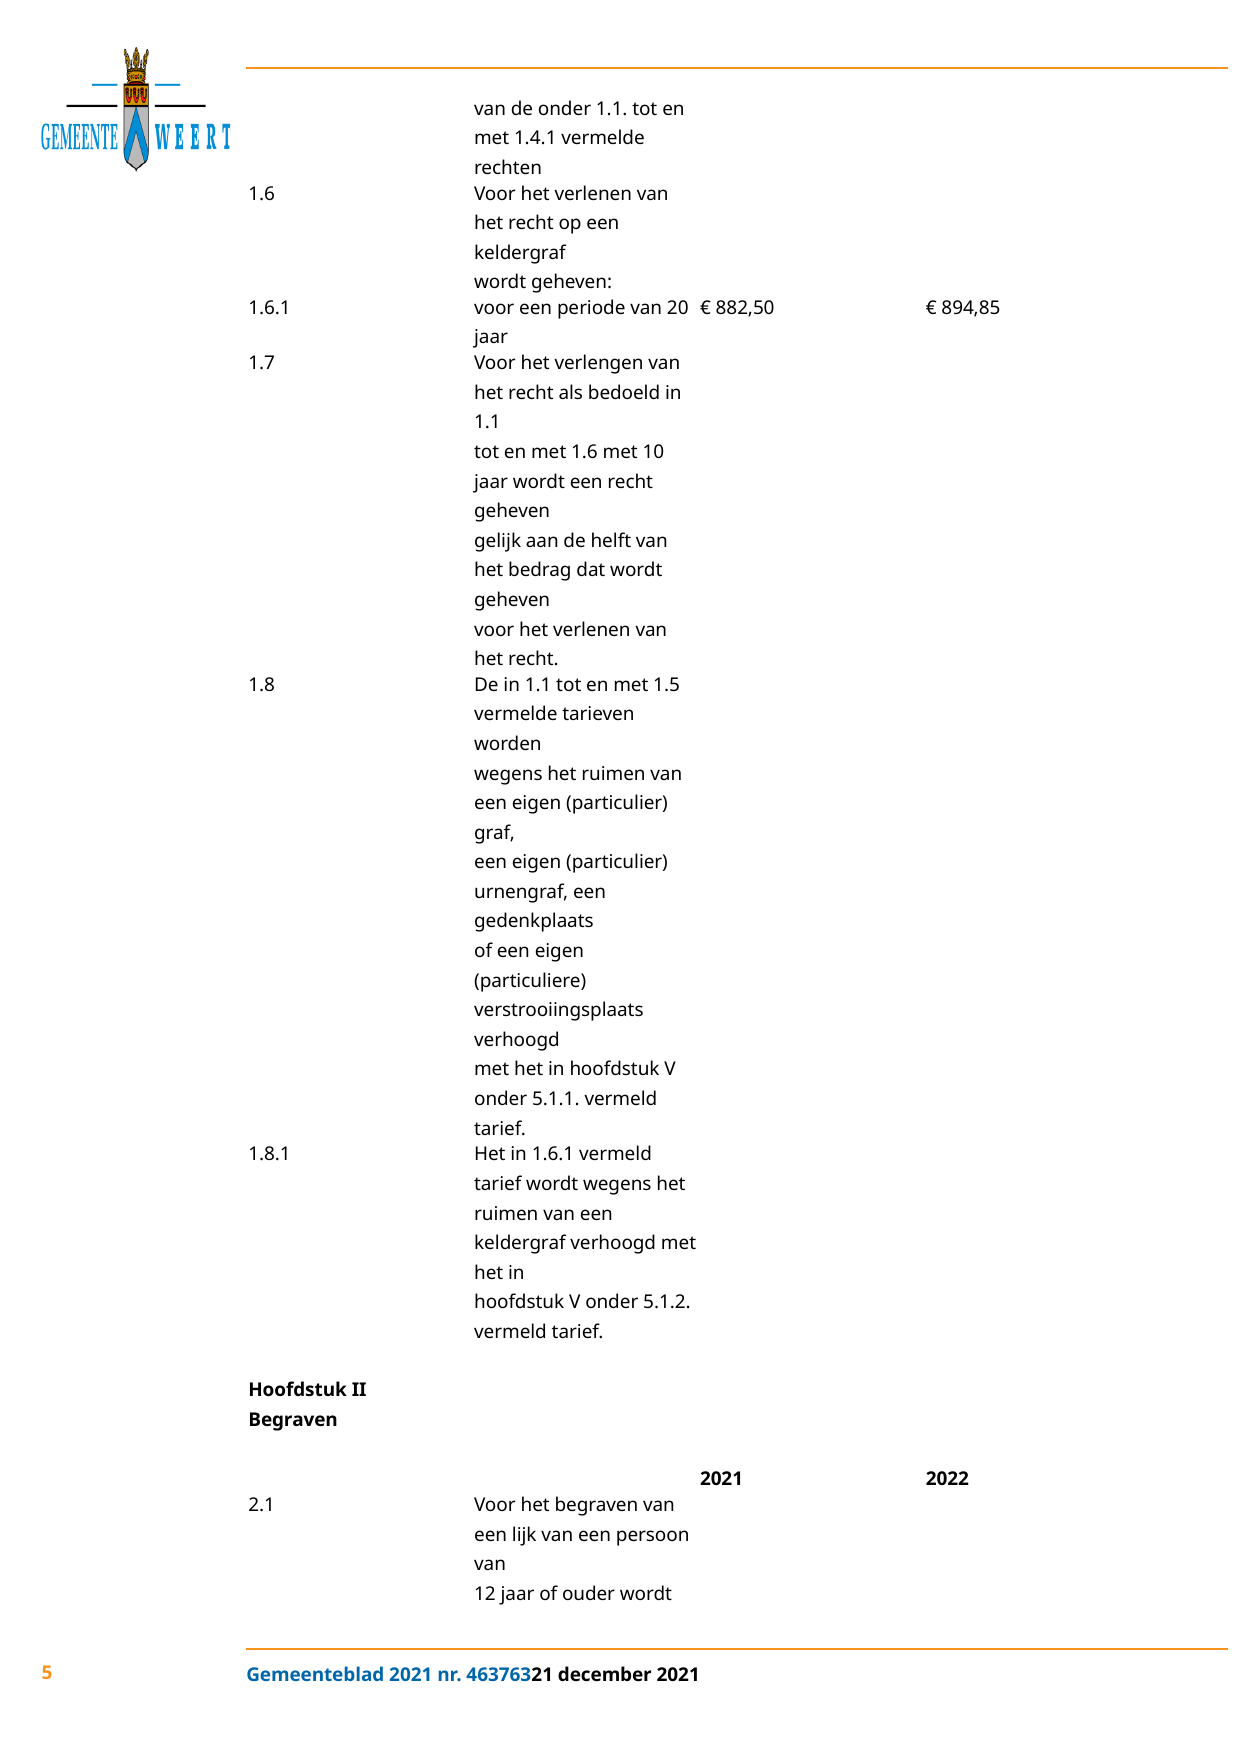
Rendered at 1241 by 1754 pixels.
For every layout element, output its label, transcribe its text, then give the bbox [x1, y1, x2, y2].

table_cell Voor het verlengen van het recht als bedoeld in 1.1 tot en met 1.6 met 10 jaar wordt een recht geheven gelijk aan de helft van het bedrag dat wordt geheven voor het verlenen van het recht. [474, 350, 700, 671]
table_cell 2.1 [248, 1491, 474, 1606]
table_header [474, 1465, 700, 1491]
table_cell voor een periode van 20 jaar [474, 294, 700, 349]
table_cell 1.7 [248, 350, 474, 671]
text Hoofdstuk II [248, 1377, 1152, 1402]
table_cell [926, 1141, 1152, 1344]
table_cell 1.8.1 [248, 1141, 474, 1344]
table_header 2022 [926, 1465, 1152, 1491]
table_cell Voor het begraven van een lijk van een persoon van 12 jaar of ouder wordt [474, 1491, 700, 1606]
table_cell [700, 95, 926, 180]
table_cell € 894,85 [926, 294, 1152, 349]
table_cell Voor het verlenen van het recht op een keldergraf wordt geheven: [474, 180, 700, 294]
table_cell [926, 1491, 1152, 1606]
text Begraven [248, 1406, 1152, 1432]
table_cell [700, 671, 926, 1141]
table_cell [248, 95, 474, 180]
table_cell Het in 1.6.1 vermeld tarief wordt wegens het ruimen van een keldergraf verhoogd met het in hoofdstuk V onder 5.1.2. vermeld tarief. [474, 1141, 700, 1344]
table_cell [926, 350, 1152, 671]
table_cell [700, 180, 926, 294]
table_header [248, 1465, 474, 1491]
table_cell [700, 1141, 926, 1344]
table_cell [700, 1491, 926, 1606]
table_cell 1.6.1 [248, 294, 474, 349]
table_header 2021 [700, 1465, 926, 1491]
table_cell 1.6 [248, 180, 474, 294]
table_cell [926, 180, 1152, 294]
table_cell De in 1.1 tot en met 1.5 vermelde tarieven worden wegens het ruimen van een eigen (particulier) graf, een eigen (particulier) urnengraf, een gedenkplaats of een eigen (particuliere) verstrooiingsplaats verhoogd met het in hoofdstuk V onder 5.1.1. vermeld tarief. [474, 671, 700, 1141]
table_cell € 882,50 [700, 294, 926, 349]
table_cell [926, 671, 1152, 1141]
table_cell [700, 350, 926, 671]
table_cell 1.8 [248, 671, 474, 1141]
table_cell van de onder 1.1. tot en met 1.4.1 vermelde rechten [474, 95, 700, 180]
table_cell [926, 95, 1152, 180]
picture [41, 47, 231, 172]
